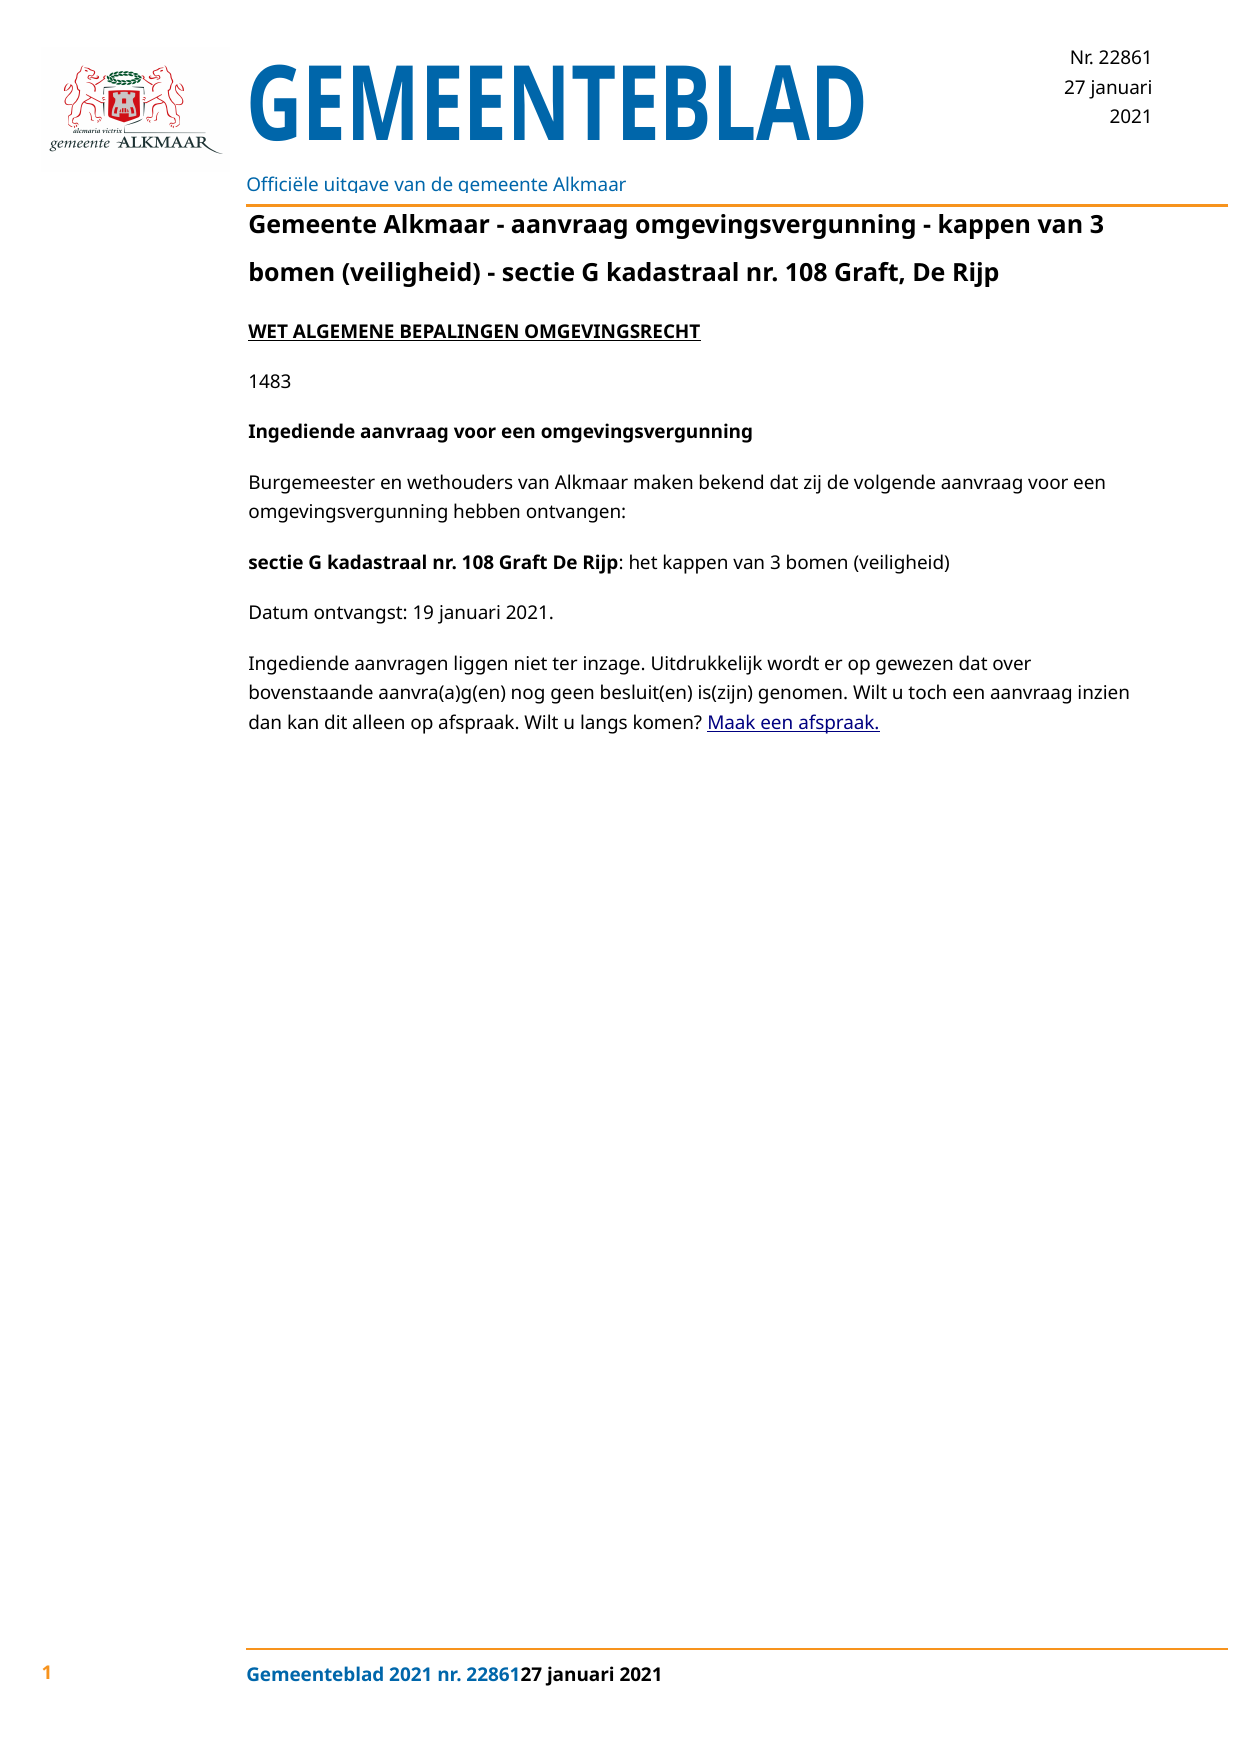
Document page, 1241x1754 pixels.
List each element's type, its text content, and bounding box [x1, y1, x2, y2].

picture [41, 47, 231, 172]
text Gemeente Alkmaar - aanvraag omgevingsvergunning - kappen van 3 bomen (veiligheid) - sectie G kadastraal nr. 108 Graft, De Rijp [248, 207, 1152, 288]
text 1483 [248, 368, 1152, 394]
text Burgemeester en wethouders van Alkmaar maken bekend dat zij de volgende aanvraag voor een omgevingsvergunning hebben ontvangen: [248, 469, 1152, 524]
text sectie G kadastraal nr. 108 Graft De Rijp: het kappen van 3 bomen (veiligheid) [248, 549, 1152, 575]
text Ingediende aanvraag voor een omgevingsvergunning [248, 419, 1152, 444]
text WET ALGEMENE BEPALINGEN OMGEVINGSRECHT [248, 318, 1152, 344]
text Ingediende aanvragen liggen niet ter inzage. Uitdrukkelijk wordt er op gewezen dat over bovenstaande aanvra(a)g(en) nog geen besluit(en) is(zijn) genomen. Wilt u toch een aanvraag inzien dan kan dit alleen op afspraak. Wilt u langs komen? Maak een afspraak. [248, 650, 1152, 735]
text Datum ontvangst: 19 januari 2021. [248, 599, 1152, 625]
